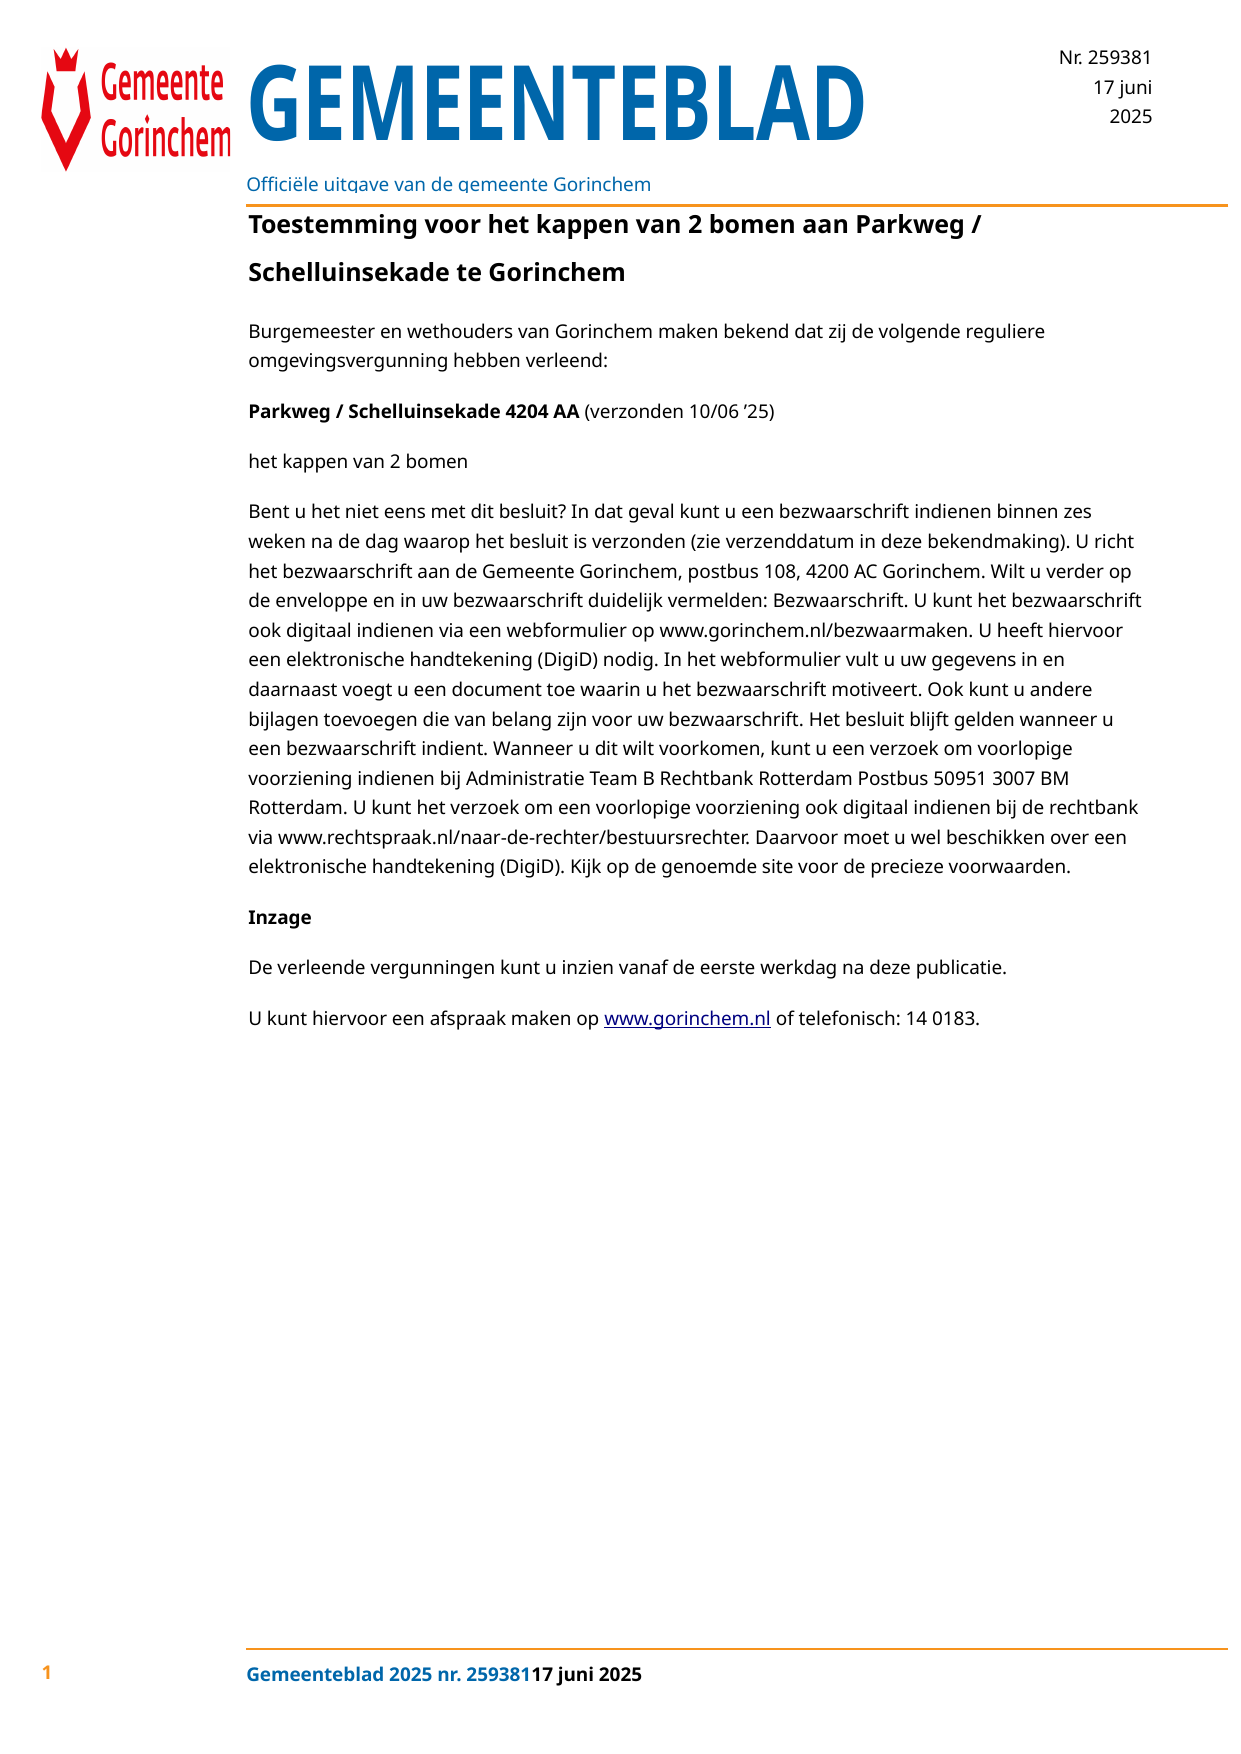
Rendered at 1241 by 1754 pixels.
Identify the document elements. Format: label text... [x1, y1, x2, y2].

text Bent u het niet eens met dit besluit? In dat geval kunt u een bezwaarschrift indienen binnen zes weken na de dag waarop het besluit is verzonden (zie verzenddatum in deze bekendmaking). U richt het bezwaarschrift aan de Gemeente Gorinchem, postbus 108, 4200 AC Gorinchem. Wilt u verder op de enveloppe en in uw bezwaarschrift duidelijk vermelden: Bezwaarschrift. U kunt het bezwaarschrift ook digitaal indienen via een webformulier op www.gorinchem.nl/bezwaarmaken. U heeft hiervoor een elektronische handtekening (DigiD) nodig. In het webformulier vult u uw gegevens in en daarnaast voegt u een document toe waarin u het bezwaarschrift motiveert. Ook kunt u andere bijlagen toevoegen die van belang zijn voor uw bezwaarschrift. Het besluit blijft gelden wanneer u een bezwaarschrift indient. Wanneer u dit wilt voorkomen, kunt u een verzoek om voorlopige voorziening indienen bij Administratie Team B Rechtbank Rotterdam Postbus 50951 3007 BM Rotterdam. U kunt het verzoek om een voorlopige voorziening ook digitaal indienen bij de rechtbank via www.rechtspraak.nl/naar-de-rechter/bestuursrechter. Daarvoor moet u wel beschikken over een elektronische handtekening (DigiD). Kijk op de genoemde site voor de precieze voorwaarden. [248, 499, 1152, 879]
picture [41, 47, 231, 172]
text Toestemming voor het kappen van 2 bomen aan Parkweg / Schelluinsekade te Gorinchem [248, 207, 1152, 288]
text De verleende vergunningen kunt u inzien vanaf de eerste werkdag na deze publicatie. [248, 954, 1152, 980]
text Parkweg / Schelluinsekade 4204 AA (verzonden 10/06 ’25) [248, 398, 1152, 424]
text Inzage [248, 904, 1152, 930]
text het kappen van 2 bomen [248, 448, 1152, 474]
text U kunt hiervoor een afspraak maken op www.gorinchem.nl of telefonisch: 14 0183. [248, 1005, 1152, 1031]
text Burgemeester en wethouders van Gorinchem maken bekend dat zij de volgende reguliere omgevingsvergunning hebben verleend: [248, 318, 1152, 373]
